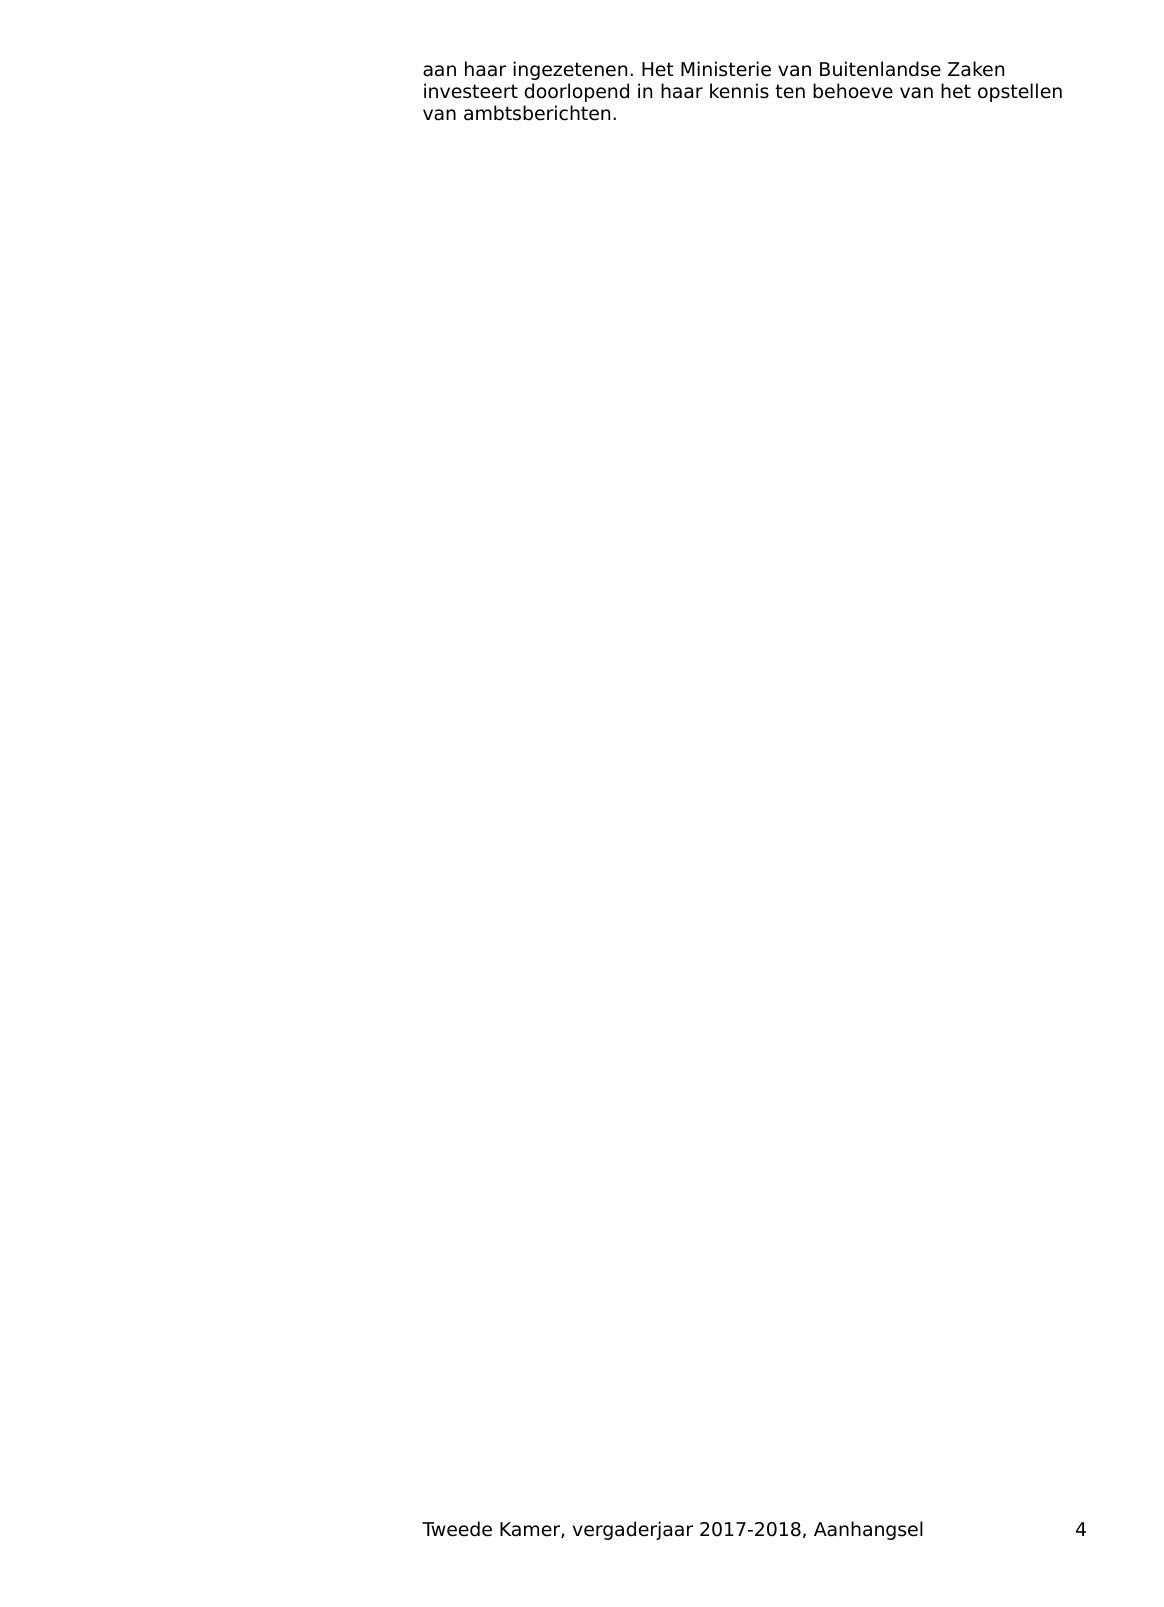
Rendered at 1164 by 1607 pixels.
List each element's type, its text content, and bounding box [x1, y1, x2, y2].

text aan haar ingezetenen. Het Ministerie van Buitenlandse Zaken investeert doorlopend in haar kennis ten behoeve van het opstellen van ambtsberichten. [422, 59, 1087, 125]
